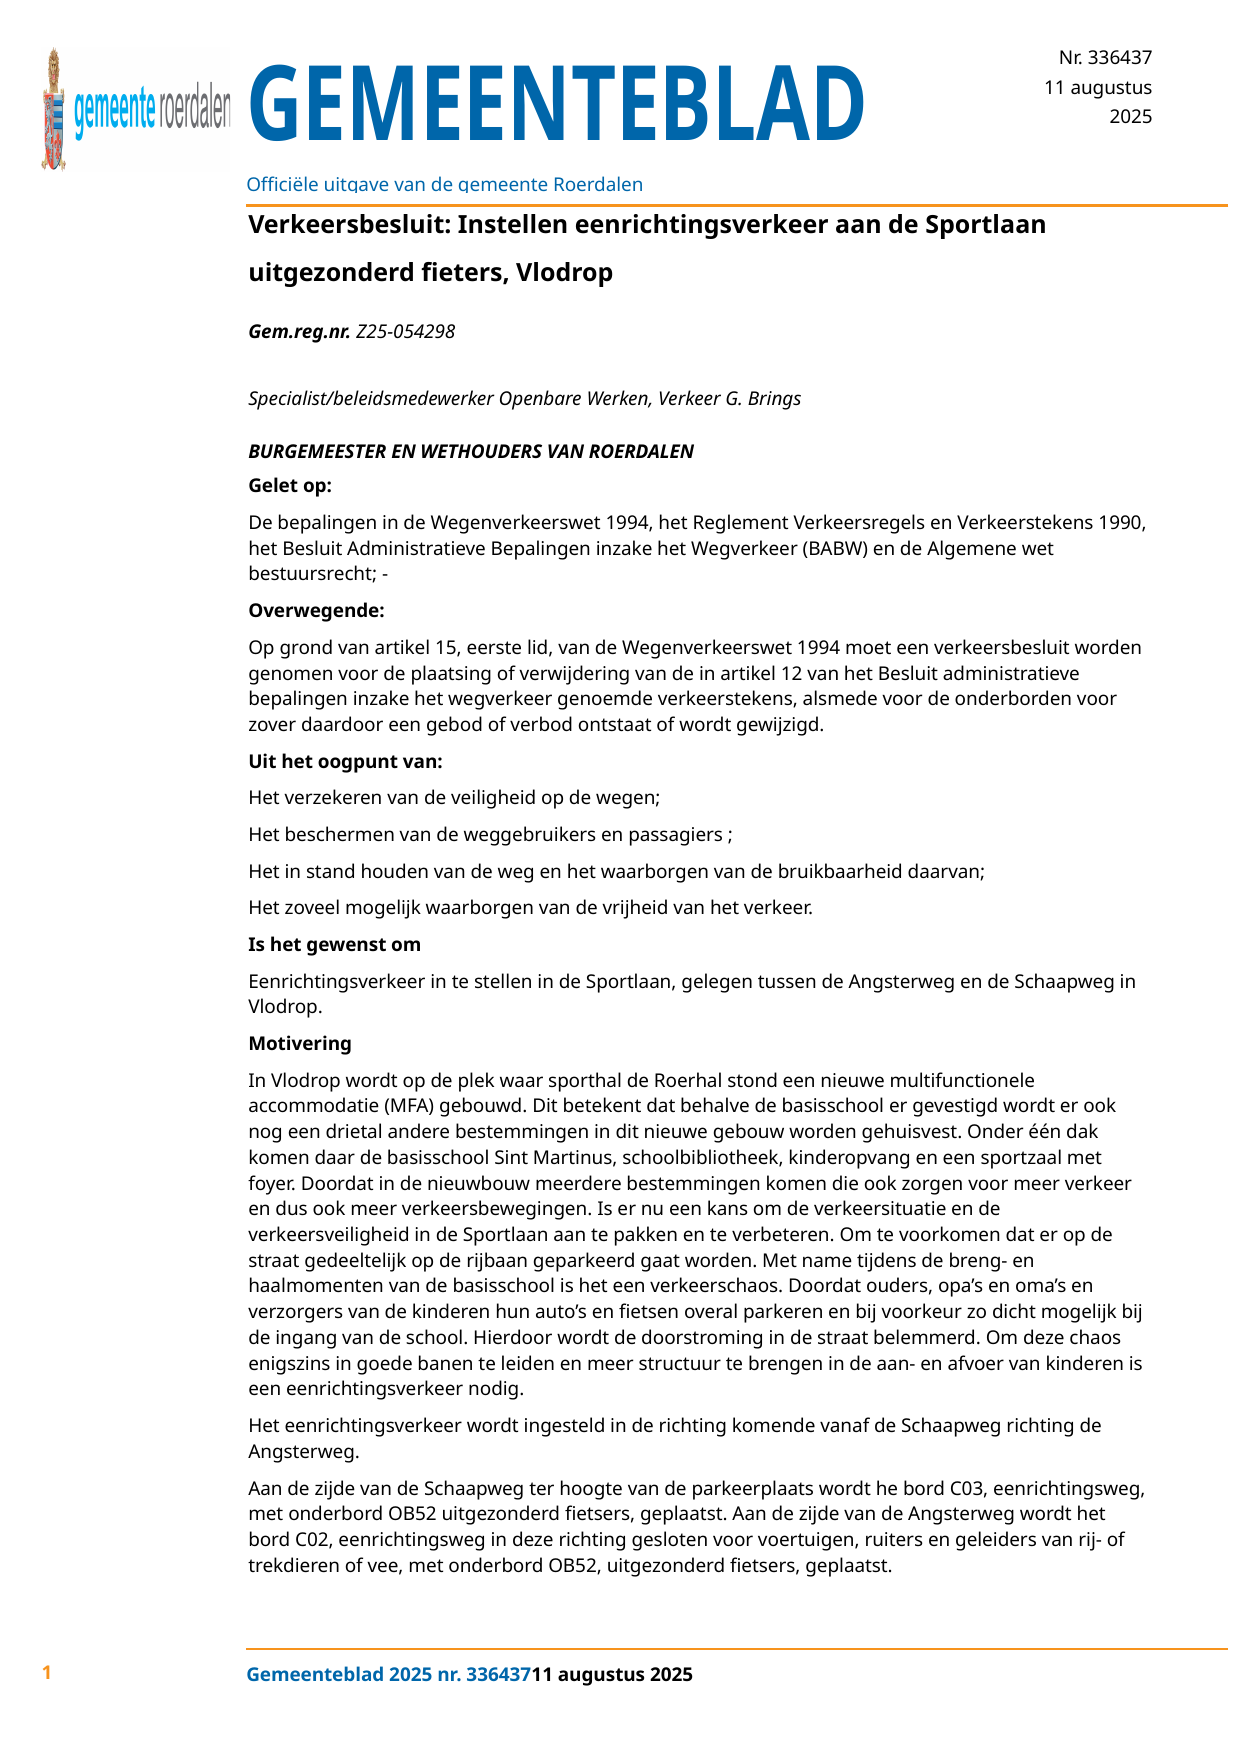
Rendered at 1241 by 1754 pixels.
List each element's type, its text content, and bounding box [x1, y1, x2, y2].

text Het beschermen van de weggebruikers en passagiers ; [248, 821, 1152, 847]
text Specialist/beleidsmedewerker Openbare Werken, Verkeer G. Brings [248, 386, 1152, 411]
text In Vlodrop wordt op de plek waar sporthal de Roerhal stond een nieuwe multifunctionele accommodatie (MFA) gebouwd. Dit betekent dat behalve de basisschool er gevestigd wordt er ook nog een drietal andere bestemmingen in dit nieuwe gebouw worden gehuisvest. Onder één dak komen daar de basisschool Sint Martinus, schoolbibliotheek, kinderopvang en een sportzaal met foyer. Doordat in de nieuwbouw meerdere bestemmingen komen die ook zorgen voor meer verkeer en dus ook meer verkeersbewegingen. Is er nu een kans om de verkeersituatie en de verkeersveiligheid in de Sportlaan aan te pakken en te verbeteren. Om te voorkomen dat er op de straat gedeeltelijk op de rijbaan geparkeerd gaat worden. Met name tijdens de breng- en haalmomenten van de basisschool is het een verkeerschaos. Doordat ouders, opa’s en oma’s en verzorgers van de kinderen hun auto’s en fietsen overal parkeren en bij voorkeur zo dicht mogelijk bij de ingang van de school. Hierdoor wordt de doorstroming in de straat belemmerd. Om deze chaos enigszins in goede banen te leiden en meer structuur te brengen in de aan- en afvoer van kinderen is een eenrichtingsverkeer nodig. [248, 1067, 1152, 1401]
text Overwegende: [248, 597, 1152, 623]
text Het eenrichtingsverkeer wordt ingesteld in de richting komende vanaf de Schaapweg richting de Angsterweg. [248, 1412, 1152, 1464]
text Uit het oogpunt van: [248, 748, 1152, 773]
picture [41, 47, 231, 172]
text Motivering [248, 1030, 1152, 1056]
text BURGEMEESTER EN WETHOUDERS VAN ROERDALEN [248, 438, 1152, 464]
text Gelet op: [248, 472, 1152, 498]
text Het in stand houden van de weg en het waarborgen van de bruikbaarheid daarvan; [248, 858, 1152, 883]
text Het verzekeren van de veiligheid op de wegen; [248, 784, 1152, 810]
text Op grond van artikel 15, eerste lid, van de Wegenverkeerswet 1994 moet een verkeersbesluit worden genomen voor de plaatsing of verwijdering van de in artikel 12 van het Besluit administratieve bepalingen inzake het wegverkeer genoemde verkeerstekens, alsmede voor de onderborden voor zover daardoor een gebod of verbod ontstaat of wordt gewijzigd. [248, 634, 1152, 737]
text Is het gewenst om [248, 931, 1152, 957]
text De bepalingen in de Wegenverkeerswet 1994, het Reglement Verkeersregels en Verkeerstekens 1990, het Besluit Administratieve Bepalingen inzake het Wegverkeer (BABW) en de Algemene wet bestuursrecht; - [248, 509, 1152, 586]
text Gem.reg.nr. Z25-054298 [248, 318, 1152, 344]
text Verkeersbesluit: Instellen eenrichtingsverkeer aan de Sportlaan uitgezonderd fieters, Vlodrop [248, 207, 1152, 288]
text Het zoveel mogelijk waarborgen van de vrijheid van het verkeer. [248, 894, 1152, 920]
text Eenrichtingsverkeer in te stellen in de Sportlaan, gelegen tussen de Angsterweg en de Schaapweg in Vlodrop. [248, 968, 1152, 1019]
text Aan de zijde van de Schaapweg ter hoogte van de parkeerplaats wordt he bord C03, eenrichtingsweg, met onderbord OB52 uitgezonderd fietsers, geplaatst. Aan de zijde van de Angsterweg wordt het bord C02, eenrichtingsweg in deze richting gesloten voor voertuigen, ruiters en geleiders van rij- of trekdieren of vee, met onderbord OB52, uitgezonderd fietsers, geplaatst. [248, 1475, 1152, 1578]
